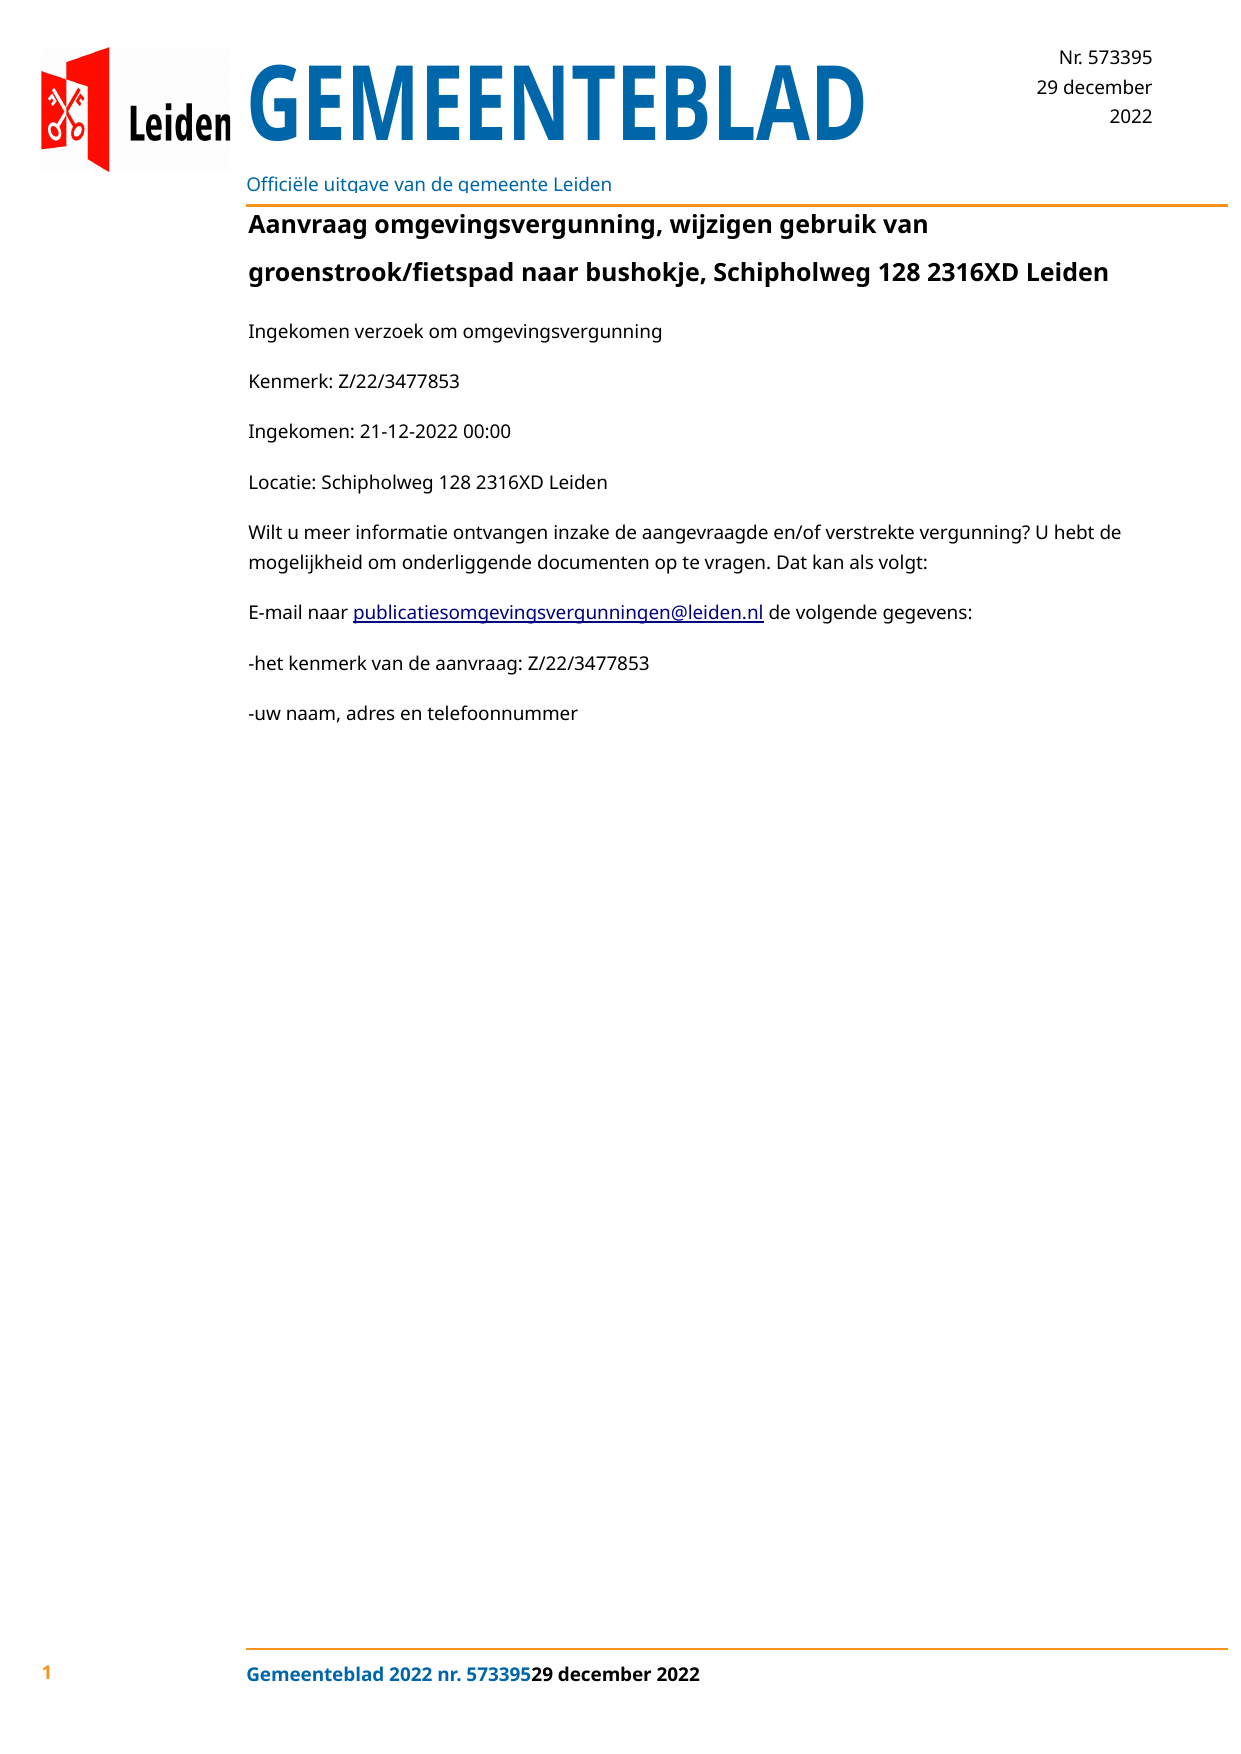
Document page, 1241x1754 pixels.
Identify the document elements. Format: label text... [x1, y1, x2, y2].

text Wilt u meer informatie ontvangen inzake de aangevraagde en/of verstrekte vergunning? U hebt de mogelijkheid om onderliggende documenten op te vragen. Dat kan als volgt: [248, 519, 1152, 575]
text Aanvraag omgevingsvergunning, wijzigen gebruik van groenstrook/fietspad naar bushokje, Schipholweg 128 2316XD Leiden [248, 207, 1152, 288]
text Ingekomen: 21-12-2022 00:00 [248, 419, 1152, 444]
text Ingekomen verzoek om omgevingsvergunning [248, 318, 1152, 344]
text -uw naam, adres en telefoonnummer [248, 700, 1152, 726]
picture [41, 47, 231, 172]
text Locatie: Schipholweg 128 2316XD Leiden [248, 469, 1152, 495]
text -het kenmerk van de aanvraag: Z/22/3477853 [248, 650, 1152, 676]
text E-mail naar publicatiesomgevingsvergunningen@leiden.nl de volgende gegevens: [248, 599, 1152, 625]
text Kenmerk: Z/22/3477853 [248, 368, 1152, 394]
